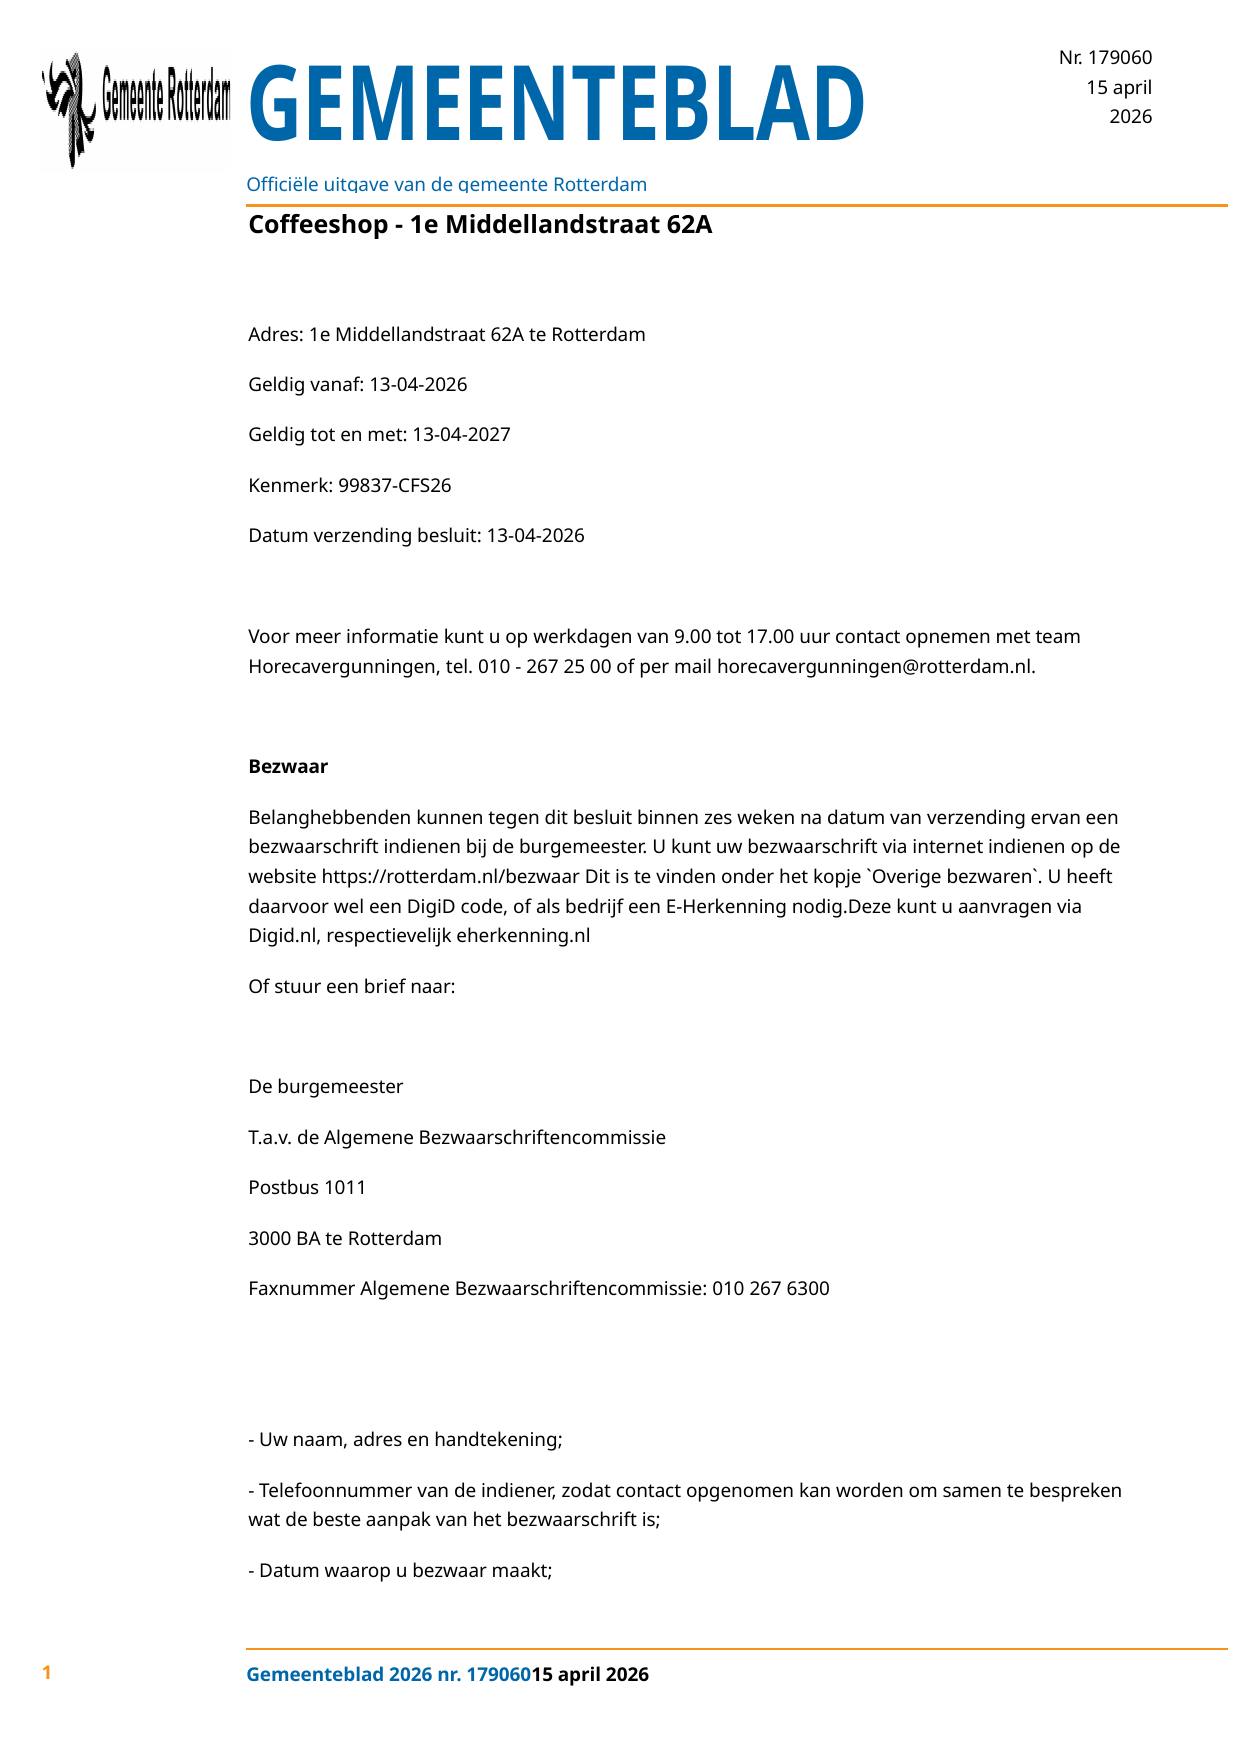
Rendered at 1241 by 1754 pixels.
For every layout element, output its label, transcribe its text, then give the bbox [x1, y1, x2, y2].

text Faxnummer Algemene Bezwaarschriftencommissie: 010 267 6300 [248, 1275, 1152, 1301]
text Kenmerk: 99837-CFS26 [248, 472, 1152, 498]
text - Uw naam, adres en handtekening; [248, 1427, 1152, 1452]
text T.a.v. de Algemene Bezwaarschriftencommissie [248, 1124, 1152, 1150]
text Geldig vanaf: 13-04-2026 [248, 371, 1152, 397]
text Belanghebbenden kunnen tegen dit besluit binnen zes weken na datum van verzending ervan een bezwaarschrift indienen bij de burgemeester. U kunt uw bezwaarschrift via internet indienen op de website https://rotterdam.nl/bezwaar Dit is te vinden onder het kopje `Overige bezwaren`. U heeft daarvoor wel een DigiD code, of als bedrijf een E-Herkenning nodig.Deze kunt u aanvragen via Digid.nl, respectievelijk eherkenning.nl [248, 804, 1152, 948]
text Voor meer informatie kunt u op werkdagen van 9.00 tot 17.00 uur contact opnemen met team Horecavergunningen, tel. 010 - 267 25 00 of per mail horecavergunningen@rotterdam.nl. [248, 623, 1152, 678]
text Coffeeshop - 1e Middellandstraat 62A [248, 207, 1152, 241]
picture [41, 47, 231, 172]
text Bezwaar [248, 754, 1152, 779]
text De burgemeester [248, 1074, 1152, 1099]
text Datum verzending besluit: 13-04-2026 [248, 522, 1152, 548]
text Geldig tot en met: 13-04-2027 [248, 422, 1152, 447]
text Adres: 1e Middellandstraat 62A te Rotterdam [248, 321, 1152, 346]
text - Datum waarop u bezwaar maakt; [248, 1557, 1152, 1583]
text - Telefoonnummer van de indiener, zodat contact opgenomen kan worden om samen te bespreken wat de beste aanpak van het bezwaarschrift is; [248, 1477, 1152, 1532]
text Of stuur een brief naar: [248, 973, 1152, 998]
text 3000 BA te Rotterdam [248, 1225, 1152, 1251]
text Postbus 1011 [248, 1174, 1152, 1200]
